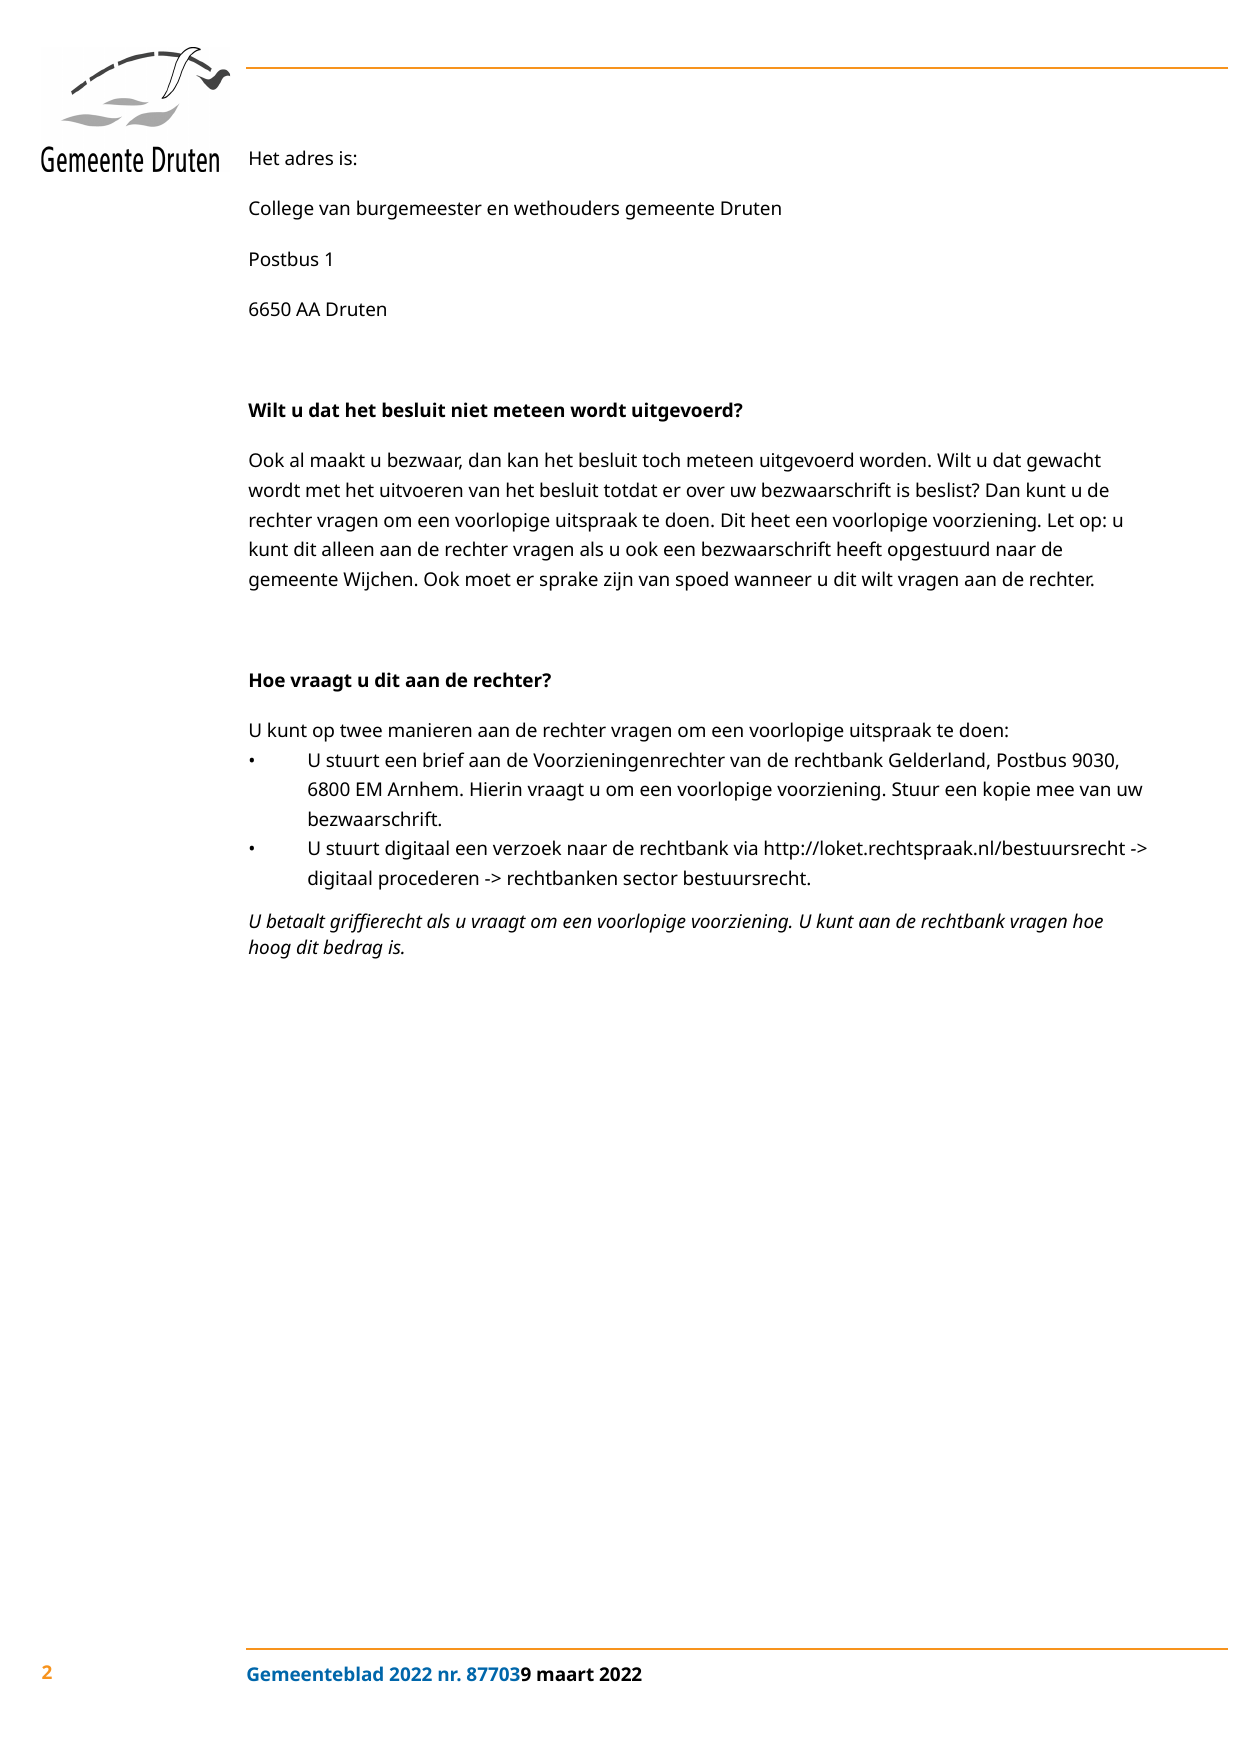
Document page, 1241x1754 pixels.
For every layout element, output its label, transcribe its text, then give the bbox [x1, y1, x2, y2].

text Wilt u dat het besluit niet meteen wordt uitgevoerd? [248, 397, 1152, 423]
text Hoe vraagt u dit aan de rechter? [248, 667, 1152, 693]
list U stuurt digitaal een verzoek naar de rechtbank via http://loket.rechtspraak.nl/bestuursrecht -> digitaal procederen -> rechtbanken sector bestuursrecht. [248, 836, 1152, 891]
text Postbus 1 [248, 246, 1152, 272]
text Ook al maakt u bezwaar, dan kan het besluit toch meteen uitgevoerd worden. Wilt u dat gewacht wordt met het uitvoeren van het besluit totdat er over uw bezwaarschrift is beslist? Dan kunt u de rechter vragen om een voorlopige uitspraak te doen. Dit heet een voorlopige voorziening. Let op: u kunt dit alleen aan de rechter vragen als u ook een bezwaarschrift heeft opgestuurd naar de gemeente Wijchen. Ook moet er sprake zijn van spoed wanneer u dit wilt vragen aan de rechter. [248, 448, 1152, 592]
picture [41, 47, 231, 172]
text 6650 AA Druten [248, 296, 1152, 322]
text U kunt op twee manieren aan de rechter vragen om een voorlopige uitspraak te doen: [248, 717, 1152, 743]
text Het adres is: [248, 145, 1152, 171]
list U stuurt een brief aan de Voorzieningenrechter van de rechtbank Gelderland, Postbus 9030, 6800 EM Arnhem. Hierin vraagt u om een voorlopige voorziening. Stuur een kopie mee van uw bezwaarschrift. [248, 747, 1152, 832]
text College van burgemeester en wethouders gemeente Druten [248, 196, 1152, 221]
text U betaalt griffierecht als u vraagt om een voorlopige voorziening. U kunt aan de rechtbank vragen hoe hoog dit bedrag is. [248, 908, 1152, 960]
